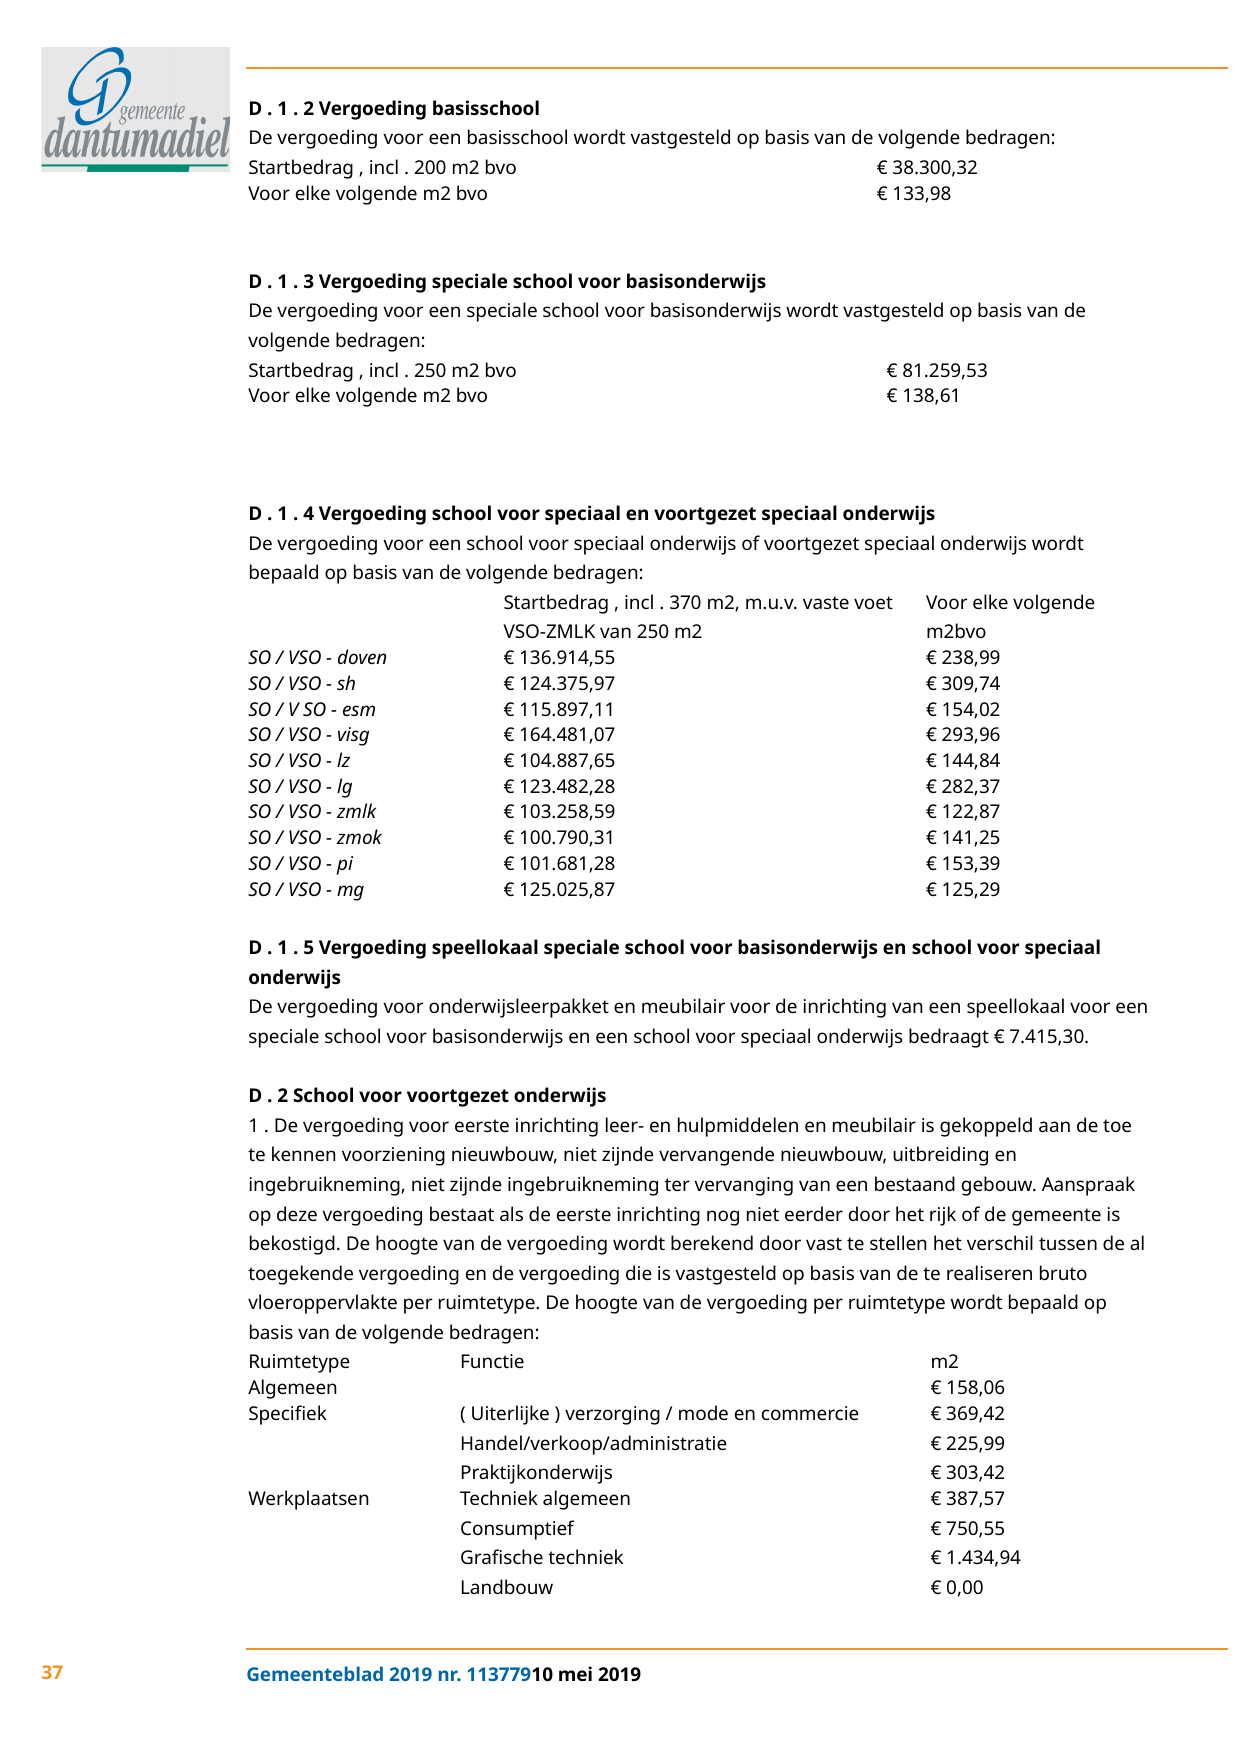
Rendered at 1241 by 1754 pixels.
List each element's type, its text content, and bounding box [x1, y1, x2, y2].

table_cell € 153,39 [926, 850, 1152, 876]
text D . 1 . 5 Vergoeding speellokaal speciale school voor basisonderwijs en school voor speciaal onderwijs [248, 934, 1152, 990]
table_cell € 144,84 [926, 747, 1152, 773]
table_cell € 123.482,28 [503, 773, 926, 799]
table_cell € 141,25 [926, 825, 1152, 850]
table_cell Voor elke volgende m2 bvo [248, 383, 886, 408]
table_cell € 154,02 [926, 696, 1152, 722]
table_header Ruimtetype [248, 1349, 460, 1374]
table_cell € 103.258,59 [503, 799, 926, 824]
table_cell SO / VSO - pi [248, 850, 503, 876]
table_cell [460, 1375, 930, 1400]
table_cell € 136.914,55 [503, 644, 926, 670]
table_cell € 309,74 [926, 670, 1152, 696]
table_cell € 124.375,97 [503, 670, 926, 696]
table_header Voor elke volgende m2bvo [926, 589, 1152, 644]
table_cell € 369,42 € 225,99 € 303,42 [930, 1400, 1152, 1485]
table_cell SO / VSO - doven [248, 644, 503, 670]
table_cell € 158,06 [930, 1375, 1152, 1400]
table_cell € 104.887,65 [503, 747, 926, 773]
table_cell € 238,99 [926, 644, 1152, 670]
table_header € 38.300,32 [877, 154, 1152, 180]
text D . 1 . 3 Vergoeding speciale school voor basisonderwijs [248, 268, 1152, 294]
text D . 2 School voor voortgezet onderwijs [248, 1082, 1152, 1108]
table_cell € 115.897,11 [503, 696, 926, 722]
text 1 . De vergoeding voor eerste inrichting leer- en hulpmiddelen en meubilair is gekoppeld aan de toe te kennen voorziening nieuwbouw, niet zijnde vervangende nieuwbouw, uitbreiding en ingebruikneming, niet zijnde ingebruikneming ter vervanging van een bestaand gebouw. Aanspraak op deze vergoeding bestaat als de eerste inrichting nog niet eerder door het rijk of de gemeente is bekostigd. De hoogte van de vergoeding wordt berekend door vast te stellen het verschil tussen de al toegekende vergoeding en de vergoeding die is vastgesteld op basis van de te realiseren bruto vloeroppervlakte per ruimtetype. De hoogte van de vergoeding per ruimtetype wordt bepaald op basis van de volgende bedragen: [248, 1112, 1152, 1345]
table_cell SO / VSO - zmlk [248, 799, 503, 824]
table_header € 81.259,53 [886, 357, 1152, 382]
text De vergoeding voor een school voor speciaal onderwijs of voortgezet speciaal onderwijs wordt bepaald op basis van de volgende bedragen: [248, 530, 1152, 585]
text De vergoeding voor een speciale school voor basisonderwijs wordt vastgesteld op basis van de volgende bedragen: [248, 297, 1152, 353]
table_header m2 [930, 1349, 1152, 1374]
table_cell € 387,57 € 750,55 € 1.434,94 € 0,00 [930, 1485, 1152, 1599]
table_cell Techniek algemeen Consumptief Grafische techniek Landbouw [460, 1485, 930, 1599]
table_header [248, 589, 503, 644]
text De vergoeding voor een basisschool wordt vastgesteld op basis van de volgende bedragen: [248, 124, 1152, 150]
table_cell SO / VSO - sh [248, 670, 503, 696]
table_cell € 101.681,28 [503, 850, 926, 876]
table_cell SO / V SO - esm [248, 696, 503, 722]
text De vergoeding voor onderwijsleerpakket en meubilair voor de inrichting van een speellokaal voor een speciale school voor basisonderwijs en een school voor speciaal onderwijs bedraagt € 7.415,30. [248, 994, 1152, 1049]
table_cell € 282,37 [926, 773, 1152, 799]
table_cell SO / VSO - mg [248, 876, 503, 902]
table_header Startbedrag , incl . 250 m2 bvo [248, 357, 886, 382]
table_cell € 133,98 [877, 180, 1152, 206]
table_cell Specifiek [248, 1400, 460, 1485]
table_cell Voor elke volgende m2 bvo [248, 180, 877, 206]
table_header Startbedrag , incl . 200 m2 bvo [248, 154, 877, 180]
text D . 1 . 2 Vergoeding basisschool [248, 95, 1152, 121]
picture [41, 47, 231, 172]
table_header Startbedrag , incl . 370 m2, m.u.v. vaste voet VSO-ZMLK van 250 m2 [503, 589, 926, 644]
table_cell € 138,61 [886, 383, 1152, 408]
table_cell SO / VSO - lz [248, 747, 503, 773]
table_cell SO / VSO - lg [248, 773, 503, 799]
table_cell € 125.025,87 [503, 876, 926, 902]
table_header Functie [460, 1349, 930, 1374]
table_cell € 164.481,07 [503, 722, 926, 747]
text D . 1 . 4 Vergoeding school voor speciaal en voortgezet speciaal onderwijs [248, 500, 1152, 526]
table_cell € 122,87 [926, 799, 1152, 824]
table_cell SO / VSO - zmok [248, 825, 503, 850]
table_cell SO / VSO - visg [248, 722, 503, 747]
table_cell Algemeen [248, 1375, 460, 1400]
table_cell € 125,29 [926, 876, 1152, 902]
table_cell € 293,96 [926, 722, 1152, 747]
table_cell ( Uiterlijke ) verzorging / mode en commercie Handel/verkoop/administratie Praktijkonderwijs [460, 1400, 930, 1485]
table_cell € 100.790,31 [503, 825, 926, 850]
table_cell Werkplaatsen [248, 1485, 460, 1599]
